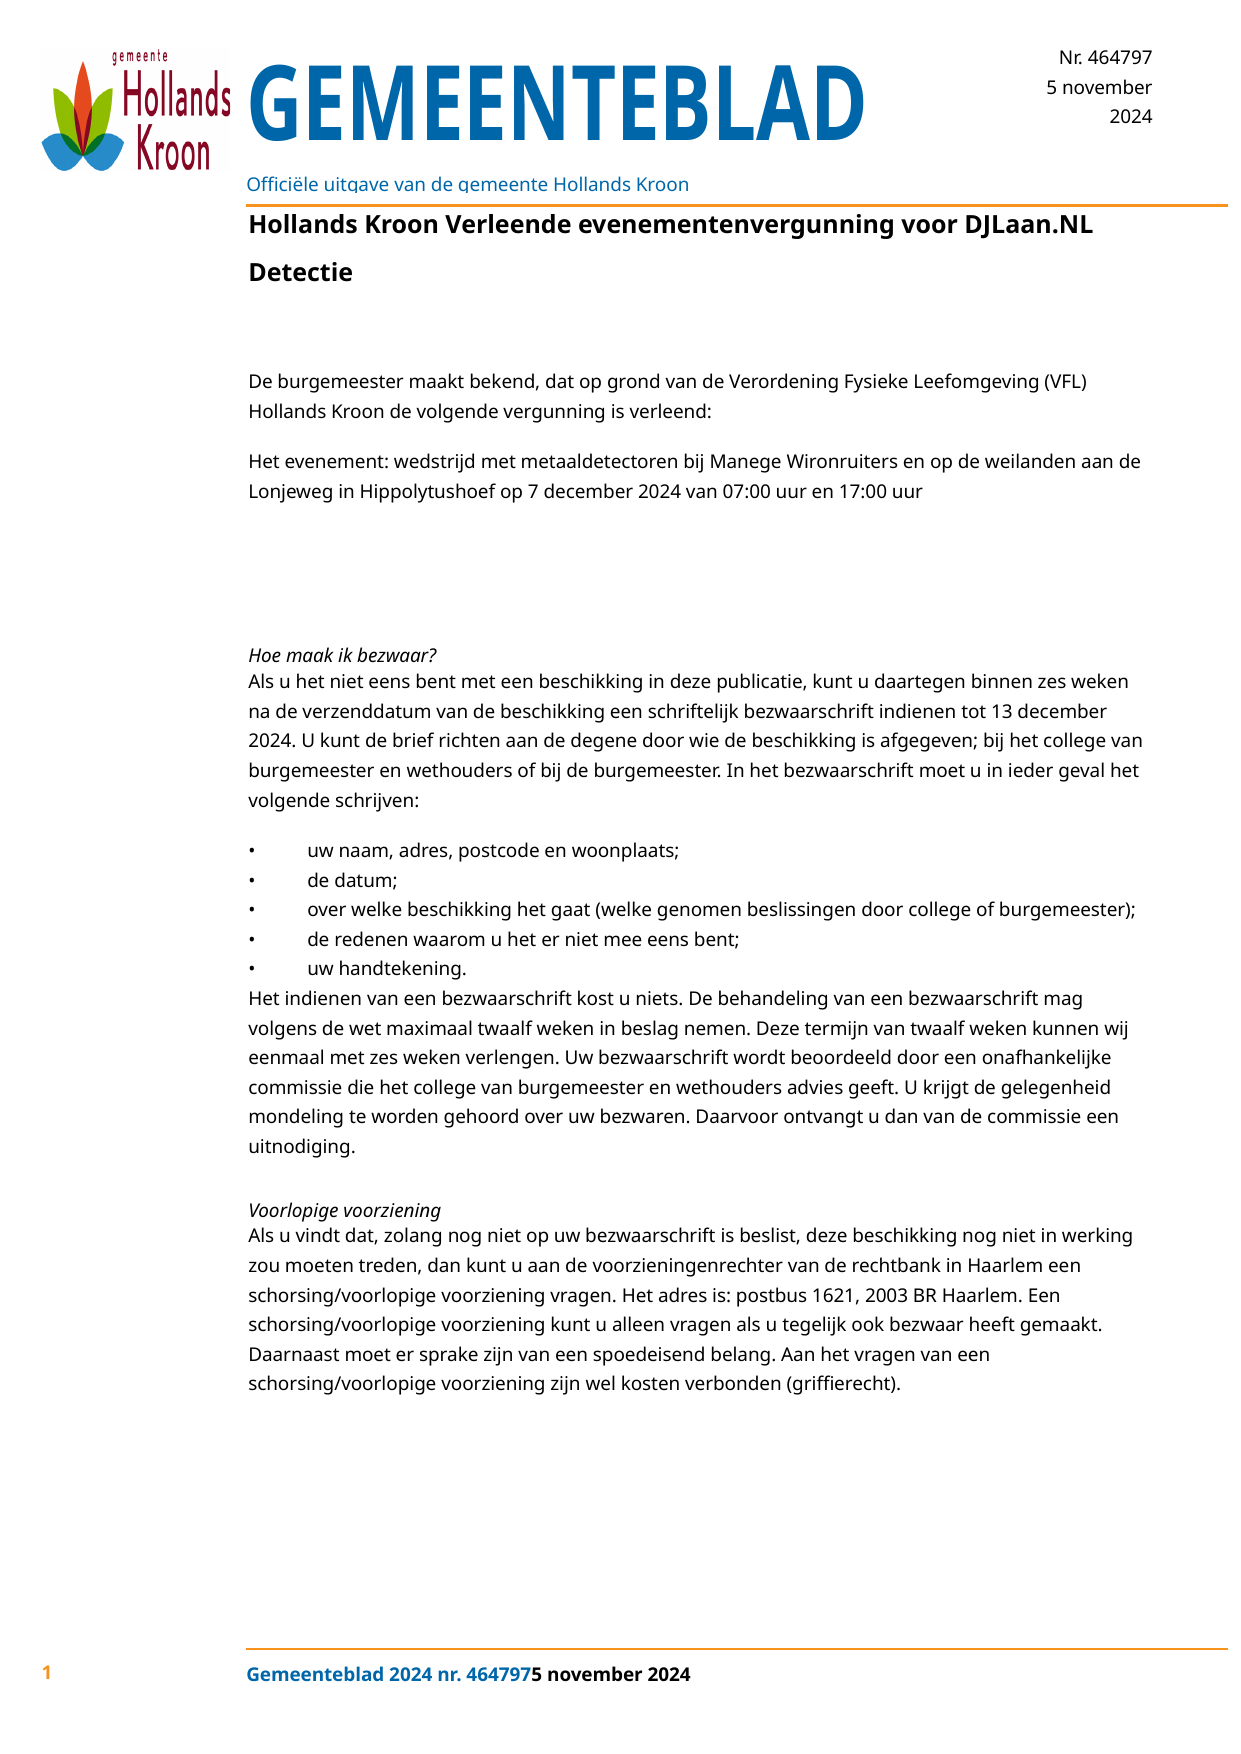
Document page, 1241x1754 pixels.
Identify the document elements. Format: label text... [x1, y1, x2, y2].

text Hollands Kroon Verleende evenementenvergunning voor DJLaan.NL Detectie [248, 207, 1152, 288]
text Hoe maak ik bezwaar? [248, 643, 1152, 668]
text Als u het niet eens bent met een beschikking in deze publicatie, kunt u daartegen binnen zes weken na de verzenddatum van de beschikking een schriftelijk bezwaarschrift indienen tot 13 december 2024. U kunt de brief richten aan de degene door wie de beschikking is afgegeven; bij het college van burgemeester en wethouders of bij de burgemeester. In het bezwaarschrift moet u in ieder geval het volgende schrijven: [248, 668, 1152, 812]
list de redenen waarom u het er niet mee eens bent; [248, 926, 1152, 952]
text De burgemeester maakt bekend, dat op grond van de Verordening Fysieke Leefomgeving (VFL) Hollands Kroon de volgende vergunning is verleend: [248, 368, 1152, 424]
picture [41, 47, 231, 172]
list de datum; [248, 867, 1152, 892]
list uw handtekening. [248, 956, 1152, 981]
list over welke beschikking het gaat (welke genomen beslissingen door college of burgemeester); [248, 896, 1152, 922]
text Het indienen van een bezwaarschrift kost u niets. De behandeling van een bezwaarschrift mag volgens de wet maximaal twaalf weken in beslag nemen. Deze termijn van twaalf weken kunnen wij eenmaal met zes weken verlengen. Uw bezwaarschrift wordt beoordeeld door een onafhankelijke commissie die het college van burgemeester en wethouders advies geeft. U krijgt de gelegenheid mondeling te worden gehoord over uw bezwaren. Daarvoor ontvangt u dan van de commissie een uitnodiging. [248, 985, 1152, 1159]
list uw naam, adres, postcode en woonplaats; [248, 837, 1152, 863]
text Als u vindt dat, zolang nog niet op uw bezwaarschrift is beslist, deze beschikking nog niet in werking zou moeten treden, dan kunt u aan de voorzieningenrechter van de rechtbank in Haarlem een schorsing/voorlopige voorziening vragen. Het adres is: postbus 1621, 2003 BR Haarlem. Een schorsing/voorlopige voorziening kunt u alleen vragen als u tegelijk ook bezwaar heeft gemaakt. Daarnaast moet er sprake zijn van een spoedeisend belang. Aan het vragen van een schorsing/voorlopige voorziening zijn wel kosten verbonden (griffierecht). [248, 1223, 1152, 1396]
text Het evenement: wedstrijd met metaaldetectoren bij Manege Wironruiters en op de weilanden aan de Lonjeweg in Hippolytushoef op 7 december 2024 van 07:00 uur en 17:00 uur [248, 448, 1152, 504]
text Voorlopige voorziening [248, 1197, 1152, 1223]
